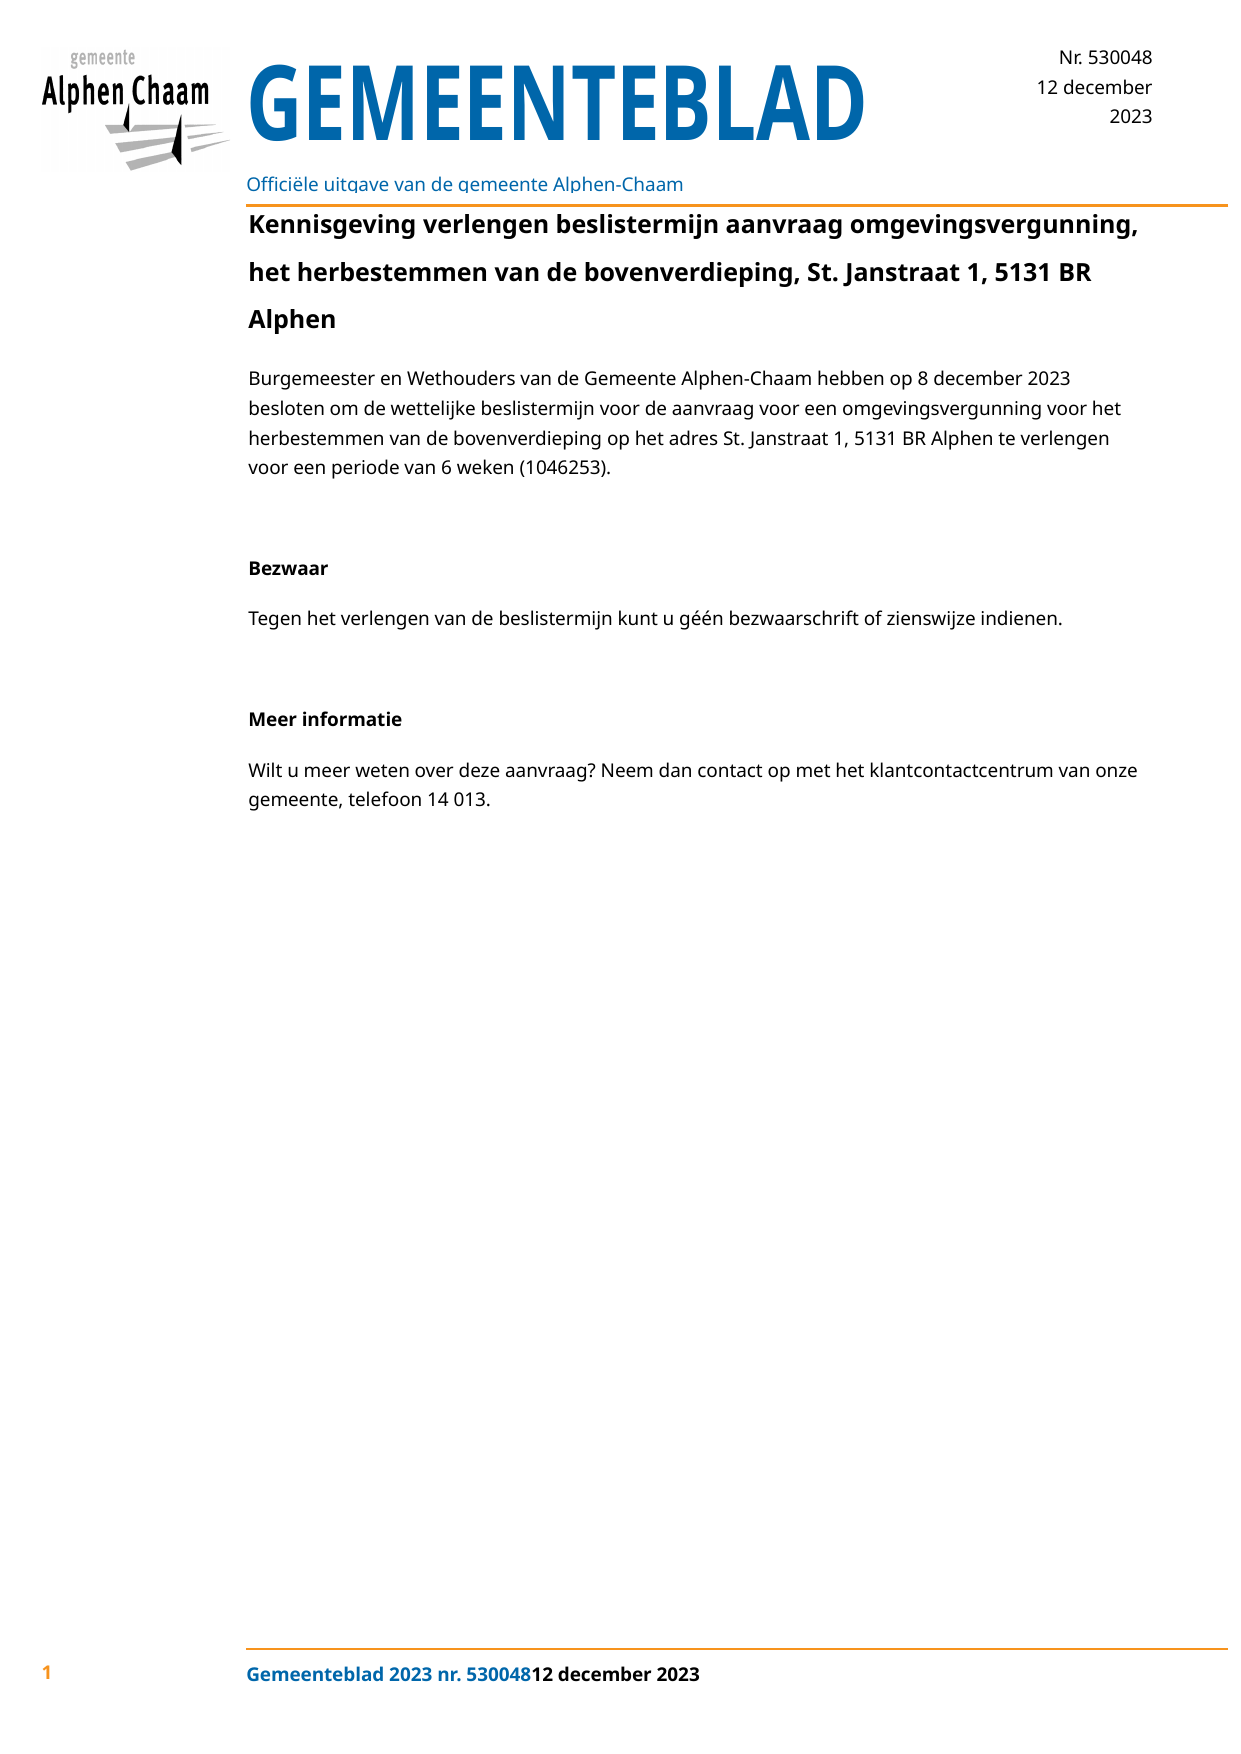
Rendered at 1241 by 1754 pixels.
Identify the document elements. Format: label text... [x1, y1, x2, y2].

picture [41, 47, 231, 172]
text Meer informatie [248, 706, 1152, 732]
text Wilt u meer weten over deze aanvraag? Neem dan contact op met het klantcontactcentrum van onze gemeente, telefoon 14 013. [248, 757, 1152, 812]
text Bezwaar [248, 555, 1152, 581]
text Tegen het verlengen van de beslistermijn kunt u géén bezwaarschrift of zienswijze indienen. [248, 606, 1152, 631]
text Burgemeester en Wethouders van de Gemeente Alphen-Chaam hebben op 8 december 2023 besloten om de wettelijke beslistermijn voor de aanvraag voor een omgevingsvergunning voor het herbestemmen van de bovenverdieping op het adres St. Janstraat 1, 5131 BR Alphen te verlengen voor een periode van 6 weken (1046253). [248, 366, 1152, 480]
text Kennisgeving verlengen beslistermijn aanvraag omgevingsvergunning, het herbestemmen van de bovenverdieping, St. Janstraat 1, 5131 BR Alphen [248, 207, 1152, 336]
